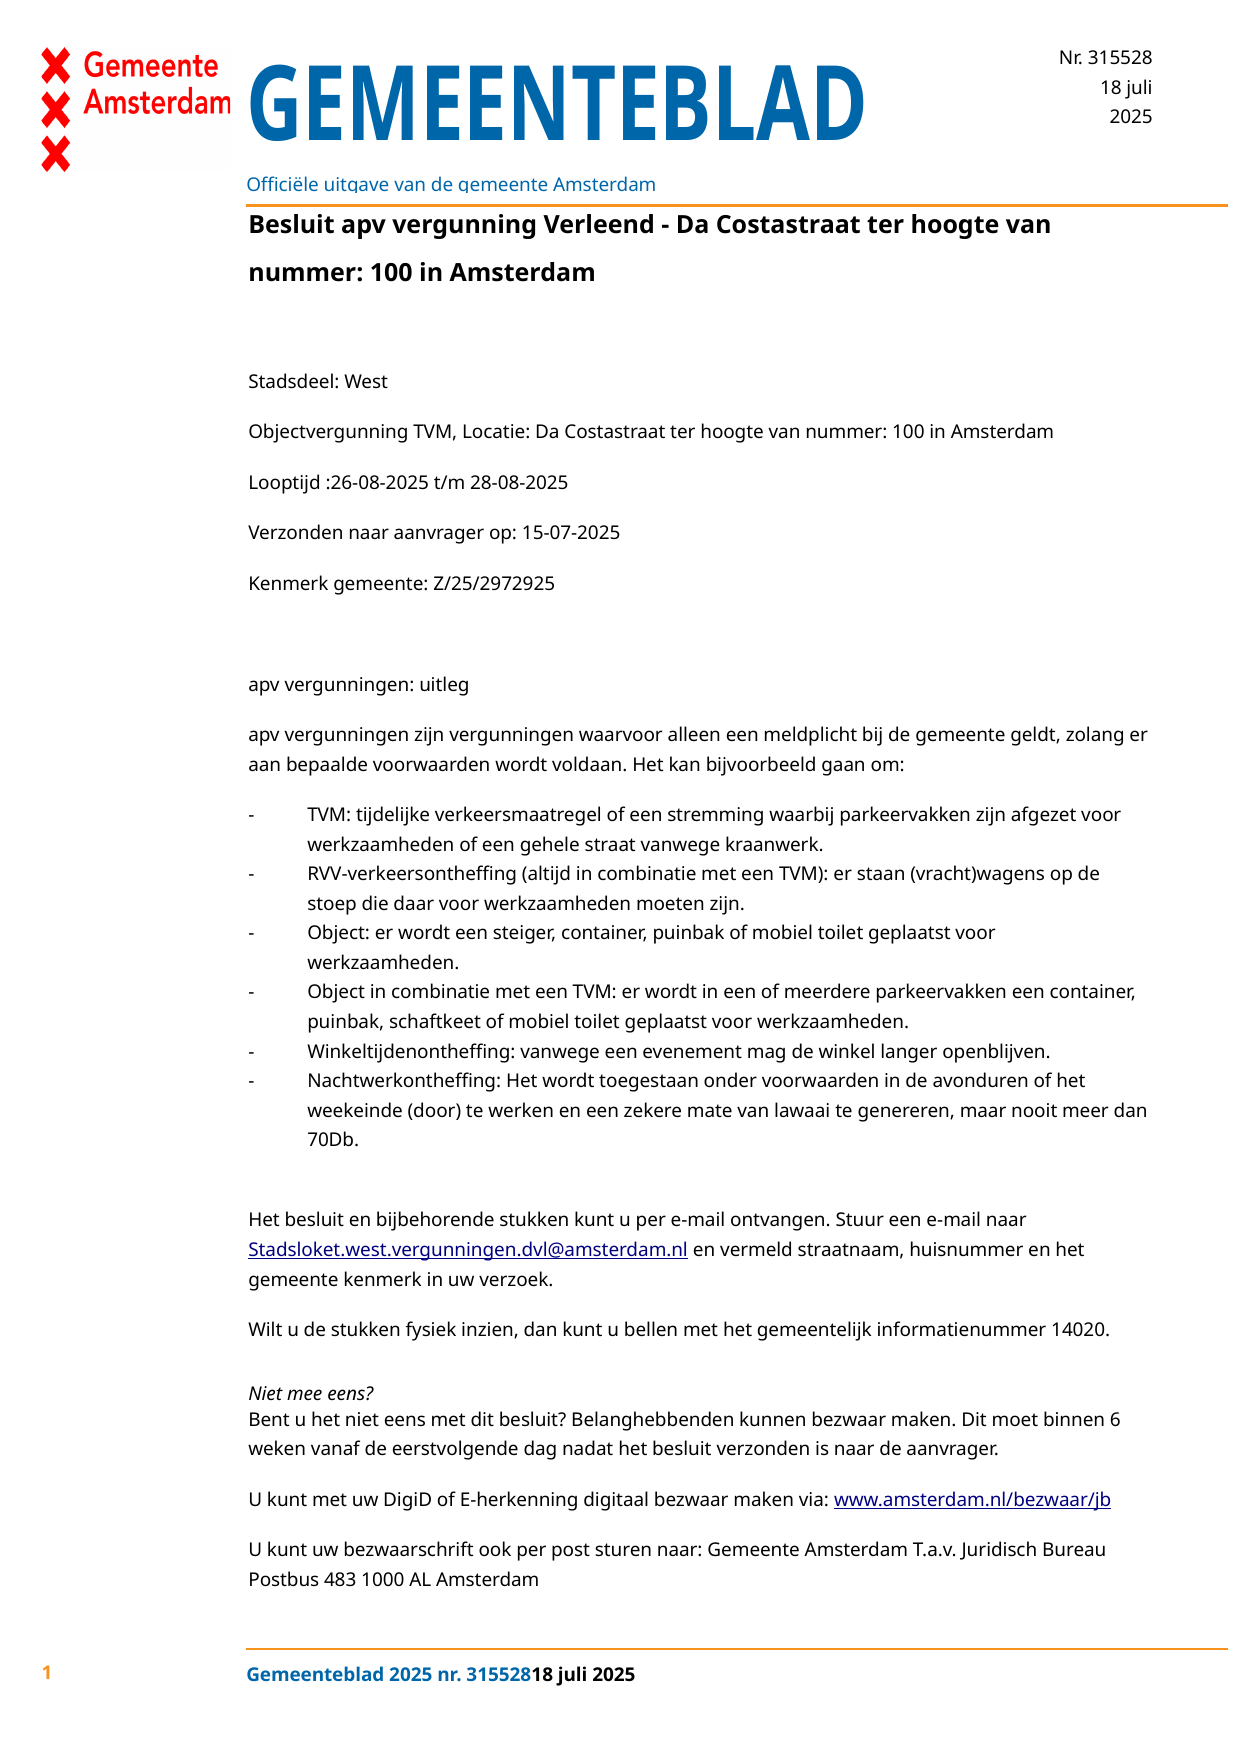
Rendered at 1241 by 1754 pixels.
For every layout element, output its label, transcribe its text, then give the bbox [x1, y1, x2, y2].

list Winkeltijdenontheffing: vanwege een evenement mag de winkel langer openblijven. [248, 1038, 1152, 1064]
picture [41, 47, 231, 172]
text Het besluit en bijbehorende stukken kunt u per e-mail ontvangen. Stuur een e-mail naar Stadsloket.west.vergunningen.dvl@amsterdam.nl en vermeld straatnaam, huisnummer en het gemeente kenmerk in uw verzoek. [248, 1207, 1152, 1292]
text Verzonden naar aanvrager op: 15-07-2025 [248, 519, 1152, 545]
list Object in combinatie met een TVM: er wordt in een of meerdere parkeervakken een container, puinbak, schaftkeet of mobiel toilet geplaatst voor werkzaamheden. [248, 979, 1152, 1034]
text Bent u het niet eens met dit besluit? Belanghebbenden kunnen bezwaar maken. Dit moet binnen 6 weken vanaf de eerstvolgende dag nadat het besluit verzonden is naar de aanvrager. [248, 1406, 1152, 1461]
text Objectvergunning TVM, Locatie: Da Costastraat ter hoogte van nummer: 100 in Amsterdam [248, 419, 1152, 444]
list TVM: tijdelijke verkeersmaatregel of een stremming waarbij parkeervakken zijn afgezet voor werkzaamheden of een gehele straat vanwege kraanwerk. [248, 801, 1152, 857]
text Besluit apv vergunning Verleend - Da Costastraat ter hoogte van nummer: 100 in Amsterdam [248, 207, 1152, 288]
text Wilt u de stukken fysiek inzien, dan kunt u bellen met het gemeentelijk informatienummer 14020. [248, 1316, 1152, 1342]
list Nachtwerkontheffing: Het wordt toegestaan onder voorwaarden in de avonduren of het weekeinde (door) te werken en een zekere mate van lawaai te genereren, maar nooit meer dan 70Db. [248, 1067, 1152, 1152]
text U kunt uw bezwaarschrift ook per post sturen naar: Gemeente Amsterdam T.a.v. Juridisch Bureau Postbus 483 1000 AL Amsterdam [248, 1536, 1152, 1592]
text Kenmerk gemeente: Z/25/2972925 [248, 570, 1152, 596]
text Looptijd :26-08-2025 t/m 28-08-2025 [248, 469, 1152, 495]
list Object: er wordt een steiger, container, puinbak of mobiel toilet geplaatst voor werkzaamheden. [248, 919, 1152, 975]
text Stadsdeel: West [248, 368, 1152, 394]
list RVV-verkeersontheffing (altijd in combinatie met een TVM): er staan (vracht)wagens op de stoep die daar voor werkzaamheden moeten zijn. [248, 860, 1152, 916]
text apv vergunningen: uitleg [248, 671, 1152, 697]
text Niet mee eens? [248, 1380, 1152, 1406]
text U kunt met uw DigiD of E-herkenning digitaal bezwaar maken via: www.amsterdam.nl/bezwaar/jb [248, 1486, 1152, 1512]
text apv vergunningen zijn vergunningen waarvoor alleen een meldplicht bij de gemeente geldt, zolang er aan bepaalde voorwaarden wordt voldaan. Het kan bijvoorbeeld gaan om: [248, 721, 1152, 777]
